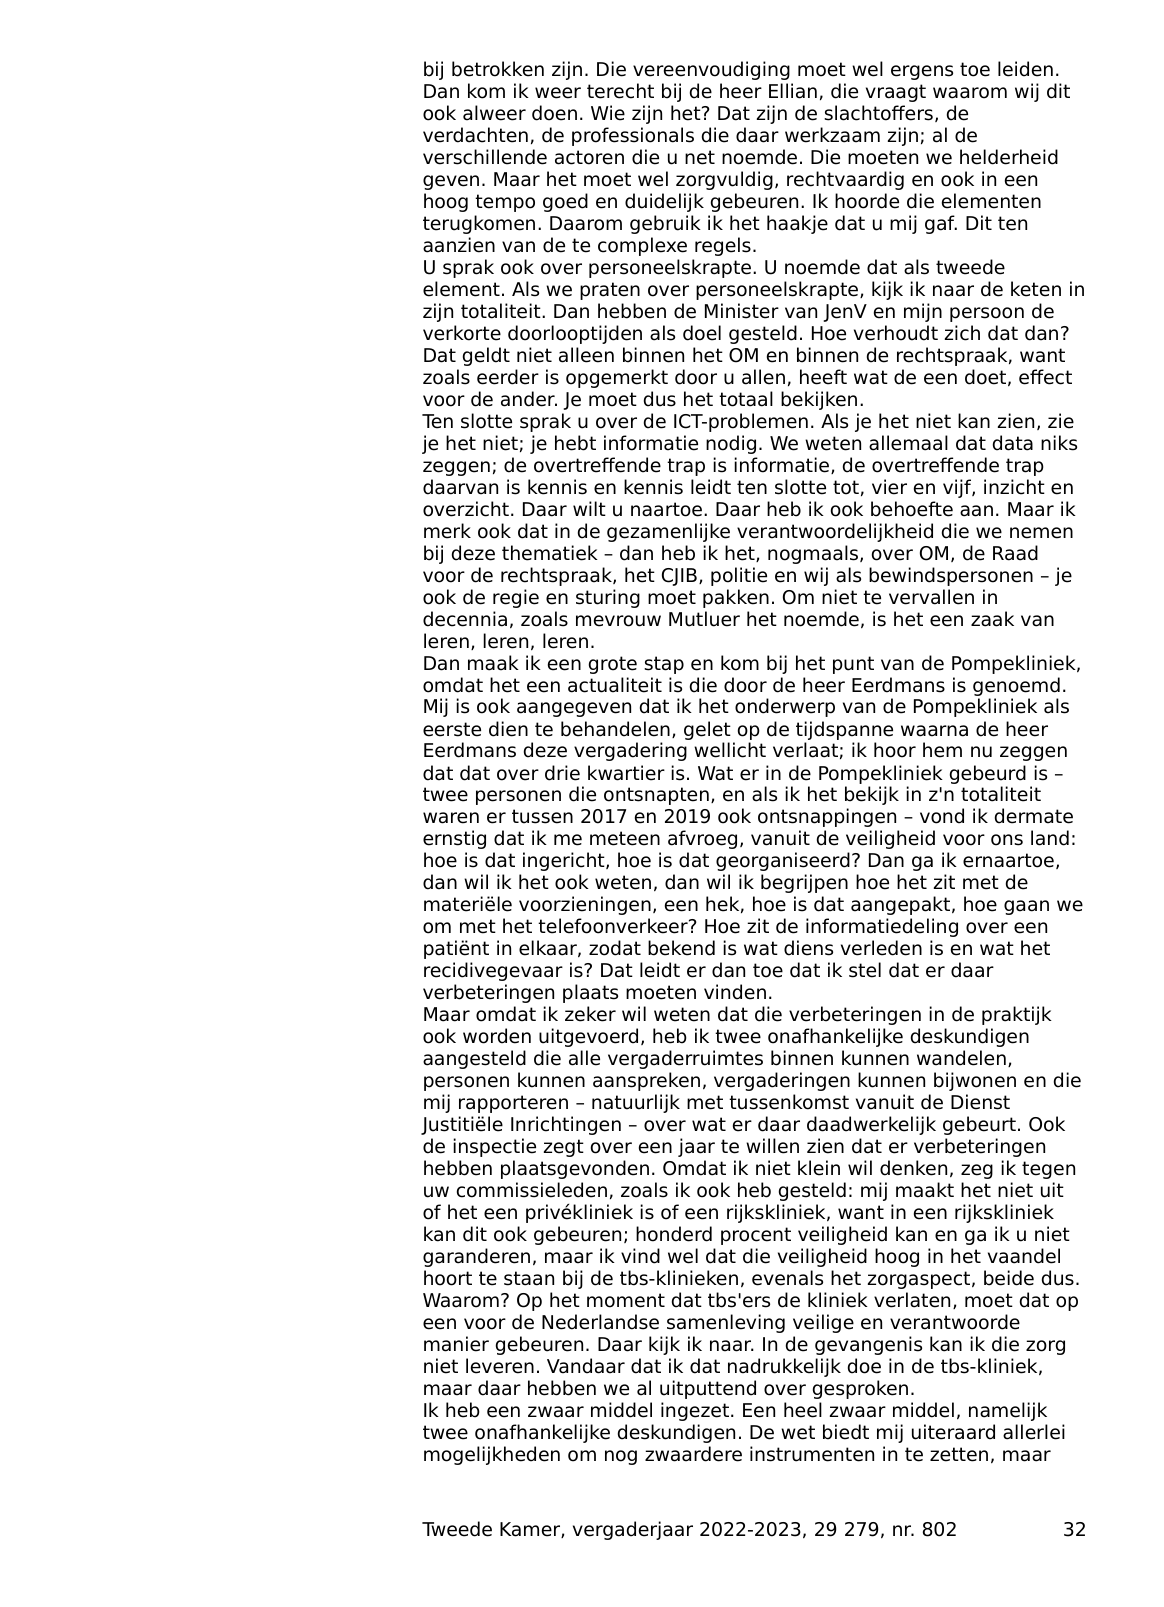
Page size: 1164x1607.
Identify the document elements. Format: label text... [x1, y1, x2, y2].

text Dan maak ik een grote stap en kom bij het punt van de Pompekliniek, omdat het een actualiteit is die door de heer Eerdmans is genoemd. Mij is ook aangegeven dat ik het onderwerp van de Pompekliniek als eerste dien te behandelen, gelet op de tijdspanne waarna de heer Eerdmans deze vergadering wellicht verlaat; ik hoor hem nu zeggen dat dat over drie kwartier is. Wat er in de Pompekliniek gebeurd is – twee personen die ontsnapten, en als ik het bekijk in z'n totaliteit waren er tussen 2017 en 2019 ook ontsnappingen – vond ik dermate ernstig dat ik me meteen afvroeg, vanuit de veiligheid voor ons land: hoe is dat ingericht, hoe is dat georganiseerd? Dan ga ik ernaartoe, dan wil ik het ook weten, dan wil ik begrijpen hoe het zit met de materiële voorzieningen, een hek, hoe is dat aangepakt, hoe gaan we om met het telefoonverkeer? Hoe zit de informatiedeling over een patiënt in elkaar, zodat bekend is wat diens verleden is en wat het recidivegevaar is? Dat leidt er dan toe dat ik stel dat er daar verbeteringen plaats moeten vinden. [422, 652, 1087, 1004]
text Ik heb een zwaar middel ingezet. Een heel zwaar middel, namelijk twee onafhankelijke deskundigen. De wet biedt mij uiteraard allerlei mogelijkheden om nog zwaardere instrumenten in te zetten, maar [422, 1400, 1087, 1466]
text bij betrokken zijn. Die vereenvoudiging moet wel ergens toe leiden. Dan kom ik weer terecht bij de heer Ellian, die vraagt waarom wij dit ook alweer doen. Wie zijn het? Dat zijn de slachtoffers, de verdachten, de professionals die daar werkzaam zijn; al de verschillende actoren die u net noemde. Die moeten we helderheid geven. Maar het moet wel zorgvuldig, rechtvaardig en ook in een hoog tempo goed en duidelijk gebeuren. Ik hoorde die elementen terugkomen. Daarom gebruik ik het haakje dat u mij gaf. Dit ten aanzien van de te complexe regels. [422, 59, 1087, 257]
text Ten slotte sprak u over de ICT-problemen. Als je het niet kan zien, zie je het niet; je hebt informatie nodig. We weten allemaal dat data niks zeggen; de overtreffende trap is informatie, de overtreffende trap daarvan is kennis en kennis leidt ten slotte tot, vier en vijf, inzicht en overzicht. Daar wilt u naartoe. Daar heb ik ook behoefte aan. Maar ik merk ook dat in de gezamenlijke verantwoordelijkheid die we nemen bij deze thematiek – dan heb ik het, nogmaals, over OM, de Raad voor de rechtspraak, het CJIB, politie en wij als bewindspersonen – je ook de regie en sturing moet pakken. Om niet te vervallen in decennia, zoals mevrouw Mutluer het noemde, is het een zaak van leren, leren, leren. [422, 411, 1087, 652]
text U sprak ook over personeelskrapte. U noemde dat als tweede element. Als we praten over personeelskrapte, kijk ik naar de keten in zijn totaliteit. Dan hebben de Minister van JenV en mijn persoon de verkorte doorlooptijden als doel gesteld. Hoe verhoudt zich dat dan? Dat geldt niet alleen binnen het OM en binnen de rechtspraak, want zoals eerder is opgemerkt door u allen, heeft wat de een doet, effect voor de ander. Je moet dus het totaal bekijken. [422, 257, 1087, 411]
text Maar omdat ik zeker wil weten dat die verbeteringen in de praktijk ook worden uitgevoerd, heb ik twee onafhankelijke deskundigen aangesteld die alle vergaderruimtes binnen kunnen wandelen, personen kunnen aanspreken, vergaderingen kunnen bijwonen en die mij rapporteren – natuurlijk met tussenkomst vanuit de Dienst Justitiële Inrichtingen – over wat er daar daadwerkelijk gebeurt. Ook de inspectie zegt over een jaar te willen zien dat er verbeteringen hebben plaatsgevonden. Omdat ik niet klein wil denken, zeg ik tegen uw commissieleden, zoals ik ook heb gesteld: mij maakt het niet uit of het een privékliniek is of een rijkskliniek, want in een rijkskliniek kan dit ook gebeuren; honderd procent veiligheid kan en ga ik u niet garanderen, maar ik vind wel dat die veiligheid hoog in het vaandel hoort te staan bij de tbs-klinieken, evenals het zorgaspect, beide dus. Waarom? Op het moment dat tbs'ers de kliniek verlaten, moet dat op een voor de Nederlandse samenleving veilige en verantwoorde manier gebeuren. Daar kijk ik naar. In de gevangenis kan ik die zorg niet leveren. Vandaar dat ik dat nadrukkelijk doe in de tbs-kliniek, maar daar hebben we al uitputtend over gesproken. [422, 1004, 1087, 1400]
